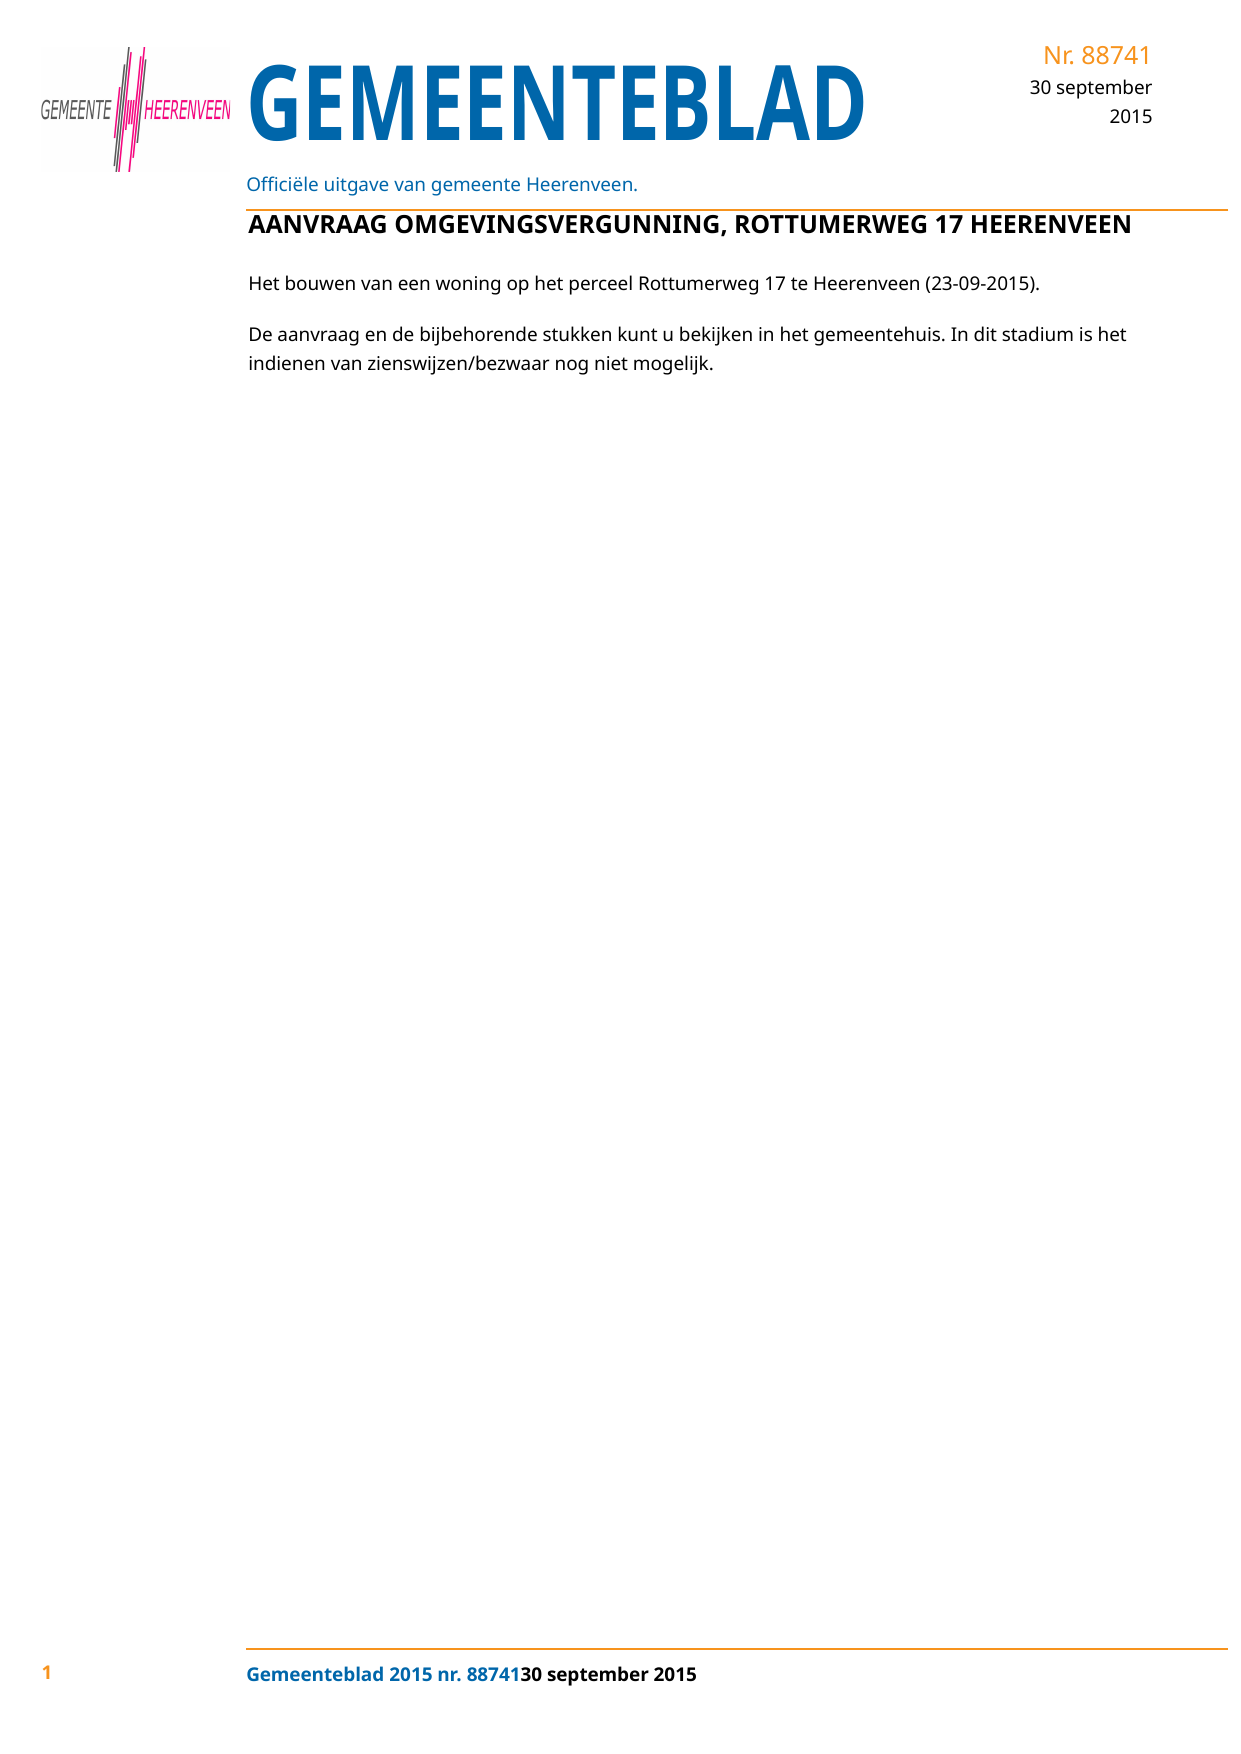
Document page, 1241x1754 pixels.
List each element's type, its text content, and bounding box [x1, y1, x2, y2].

text Het bouwen van een woning op het perceel Rottumerweg 17 te Heerenveen (23-09-2015). [248, 270, 1152, 296]
picture [41, 47, 231, 172]
text AANVRAAG OMGEVINGSVERGUNNING, ROTTUMERWEG 17 HEERENVEEN [248, 211, 1152, 241]
text De aanvraag en de bijbehorende stukken kunt u bekijken in het gemeentehuis. In dit stadium is het indienen van zienswijzen/bezwaar nog niet mogelijk. [248, 321, 1152, 376]
